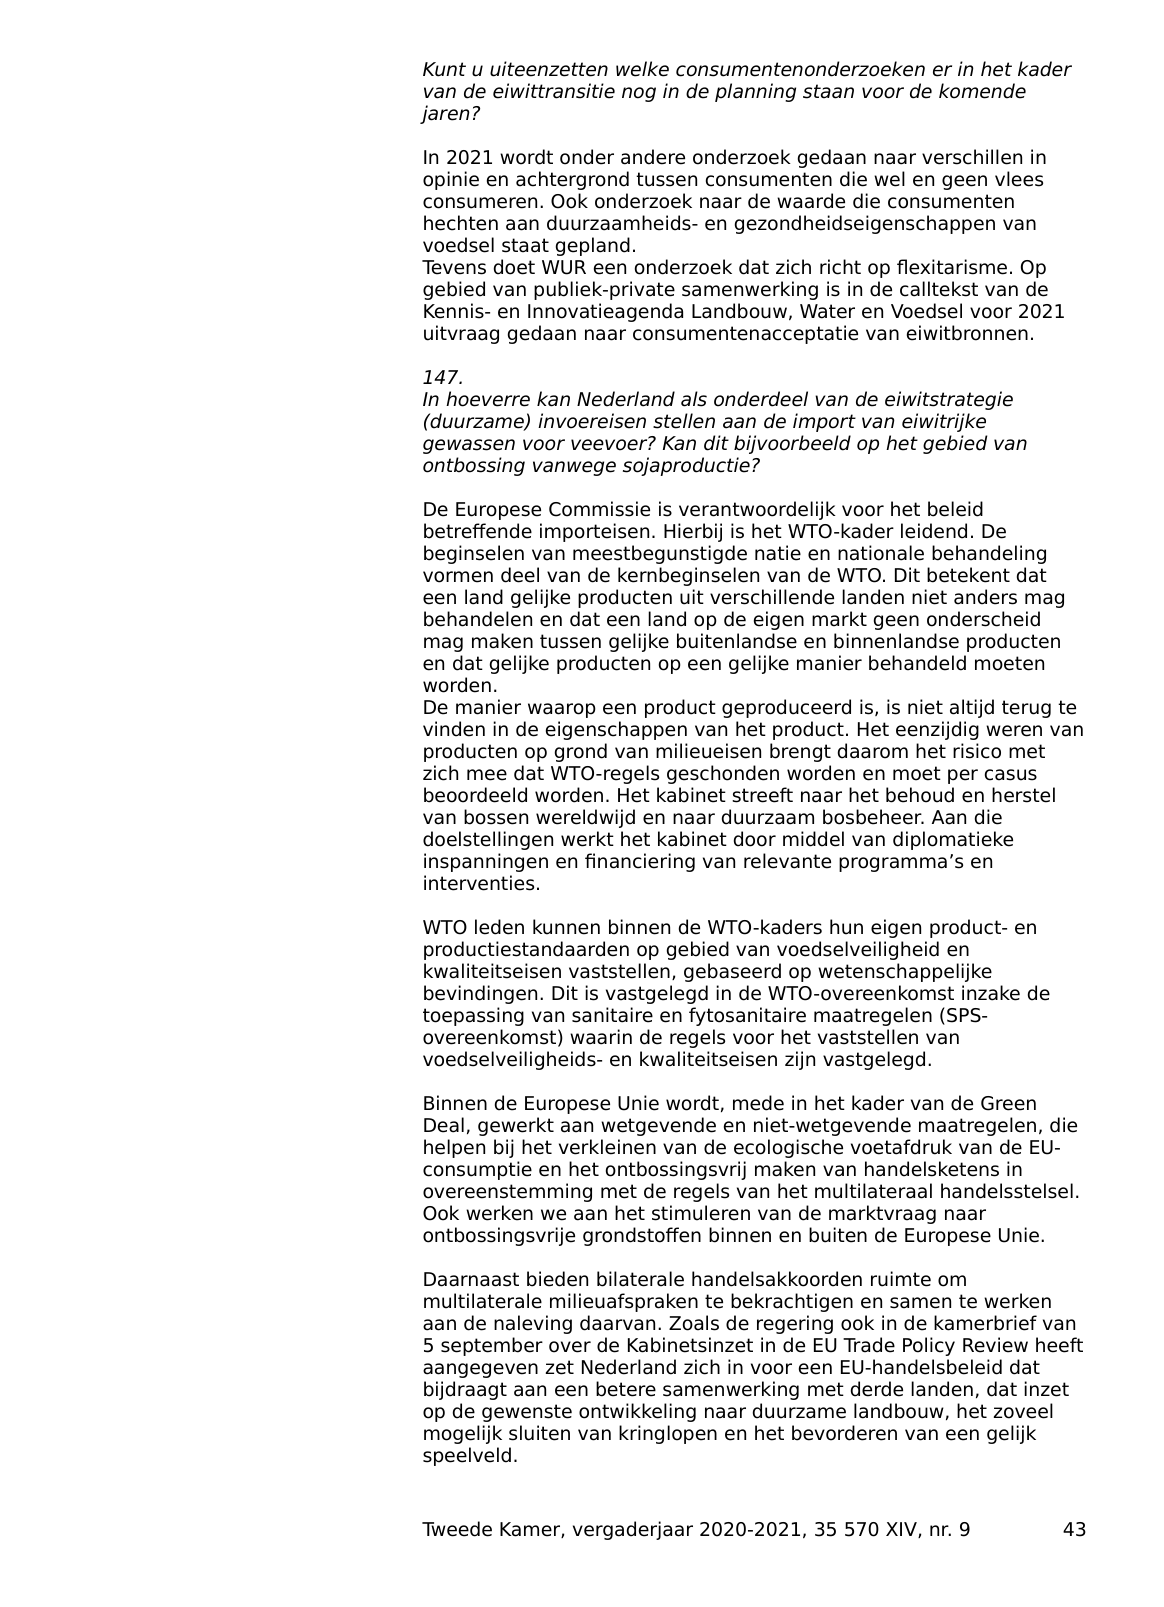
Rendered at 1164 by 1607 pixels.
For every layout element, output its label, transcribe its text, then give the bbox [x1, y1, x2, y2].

text Kunt u uiteenzetten welke consumentenonderzoeken er in het kader van de eiwittransitie nog in de planning staan voor de komende jaren? [422, 59, 1087, 125]
text In hoeverre kan Nederland als onderdeel van de eiwitstrategie (duurzame) invoereisen stellen aan de import van eiwitrijke gewassen voor veevoer? Kan dit bijvoorbeeld op het gebied van ontbossing vanwege sojaproductie? [422, 389, 1087, 477]
text WTO leden kunnen binnen de WTO-kaders hun eigen product- en productiestandaarden op gebied van voedselveiligheid en kwaliteitseisen vaststellen, gebaseerd op wetenschappelijke bevindingen. Dit is vastgelegd in de WTO-overeenkomst inzake de toepassing van sanitaire en fytosanitaire maatregelen (SPS-overeenkomst) waarin de regels voor het vaststellen van voedselveiligheids- en kwaliteitseisen zijn vastgelegd. [422, 917, 1087, 1071]
text Binnen de Europese Unie wordt, mede in het kader van de Green Deal, gewerkt aan wetgevende en niet-wetgevende maatregelen, die helpen bij het verkleinen van de ecologische voetafdruk van de EU-consumptie en het ontbossingsvrij maken van handelsketens in overeenstemming met de regels van het multilateraal handelsstelsel. Ook werken we aan het stimuleren van de marktvraag naar ontbossingsvrije grondstoffen binnen en buiten de Europese Unie. [422, 1093, 1087, 1247]
text In 2021 wordt onder andere onderzoek gedaan naar verschillen in opinie en achtergrond tussen consumenten die wel en geen vlees consumeren. Ook onderzoek naar de waarde die consumenten hechten aan duurzaamheids- en gezondheidseigenschappen van voedsel staat gepland. [422, 147, 1087, 257]
text De manier waarop een product geproduceerd is, is niet altijd terug te vinden in de eigenschappen van het product. Het eenzijdig weren van producten op grond van milieueisen brengt daarom het risico met zich mee dat WTO-regels geschonden worden en moet per casus beoordeeld worden. Het kabinet streeft naar het behoud en herstel van bossen wereldwijd en naar duurzaam bosbeheer. Aan die doelstellingen werkt het kabinet door middel van diplomatieke inspanningen en financiering van relevante programma’s en interventies. [422, 697, 1087, 895]
text De Europese Commissie is verantwoordelijk voor het beleid betreffende importeisen. Hierbij is het WTO-kader leidend. De beginselen van meestbegunstigde natie en nationale behandeling vormen deel van de kernbeginselen van de WTO. Dit betekent dat een land gelijke producten uit verschillende landen niet anders mag behandelen en dat een land op de eigen markt geen onderscheid mag maken tussen gelijke buitenlandse en binnenlandse producten en dat gelijke producten op een gelijke manier behandeld moeten worden. [422, 499, 1087, 697]
text 147. [422, 367, 1087, 389]
text Daarnaast bieden bilaterale handelsakkoorden ruimte om multilaterale milieuafspraken te bekrachtigen en samen te werken aan de naleving daarvan. Zoals de regering ook in de kamerbrief van 5 september over de Kabinetsinzet in de EU Trade Policy Review heeft aangegeven zet Nederland zich in voor een EU-handelsbeleid dat bijdraagt aan een betere samenwerking met derde landen, dat inzet op de gewenste ontwikkeling naar duurzame landbouw, het zoveel mogelijk sluiten van kringlopen en het bevorderen van een gelijk speelveld. [422, 1269, 1087, 1467]
text Tevens doet WUR een onderzoek dat zich richt op flexitarisme. Op gebied van publiek-private samenwerking is in de calltekst van de Kennis- en Innovatieagenda Landbouw, Water en Voedsel voor 2021 uitvraag gedaan naar consumentenacceptatie van eiwitbronnen. [422, 257, 1087, 345]
